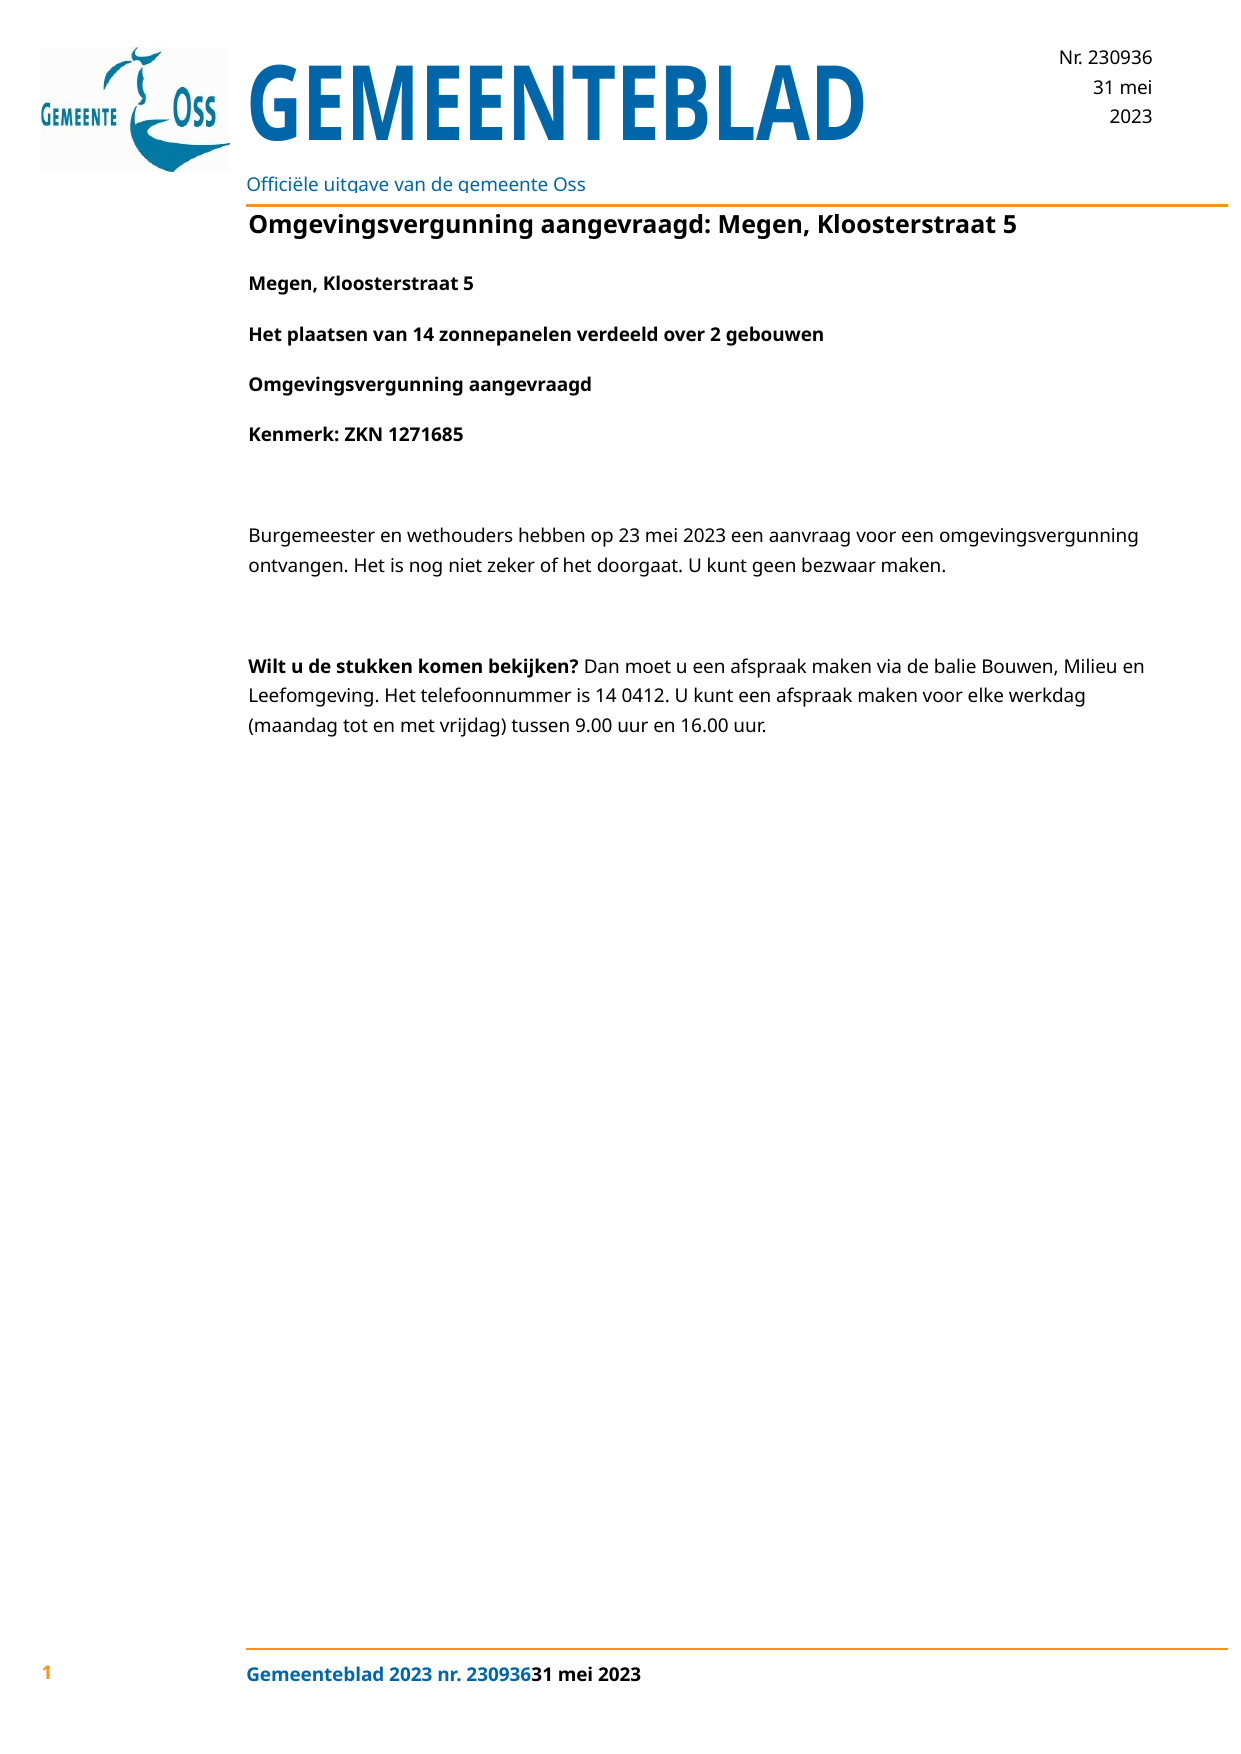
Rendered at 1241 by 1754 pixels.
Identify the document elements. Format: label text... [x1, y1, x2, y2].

text Omgevingsvergunning aangevraagd: Megen, Kloosterstraat 5 [248, 207, 1152, 241]
text Kenmerk: ZKN 1271685 [248, 422, 1152, 447]
text Wilt u de stukken komen bekijken? Dan moet u een afspraak maken via de balie Bouwen, Milieu en Leefomgeving. Het telefoonnummer is 14 0412. U kunt een afspraak maken voor elke werkdag (maandag tot en met vrijdag) tussen 9.00 uur en 16.00 uur. [248, 653, 1152, 738]
picture [41, 47, 231, 172]
text Omgevingsvergunning aangevraagd [248, 371, 1152, 397]
text Burgemeester en wethouders hebben op 23 mei 2023 een aanvraag voor een omgevingsvergunning ontvangen. Het is nog niet zeker of het doorgaat. U kunt geen bezwaar maken. [248, 522, 1152, 578]
text Megen, Kloosterstraat 5 [248, 270, 1152, 296]
text Het plaatsen van 14 zonnepanelen verdeeld over 2 gebouwen [248, 321, 1152, 346]
